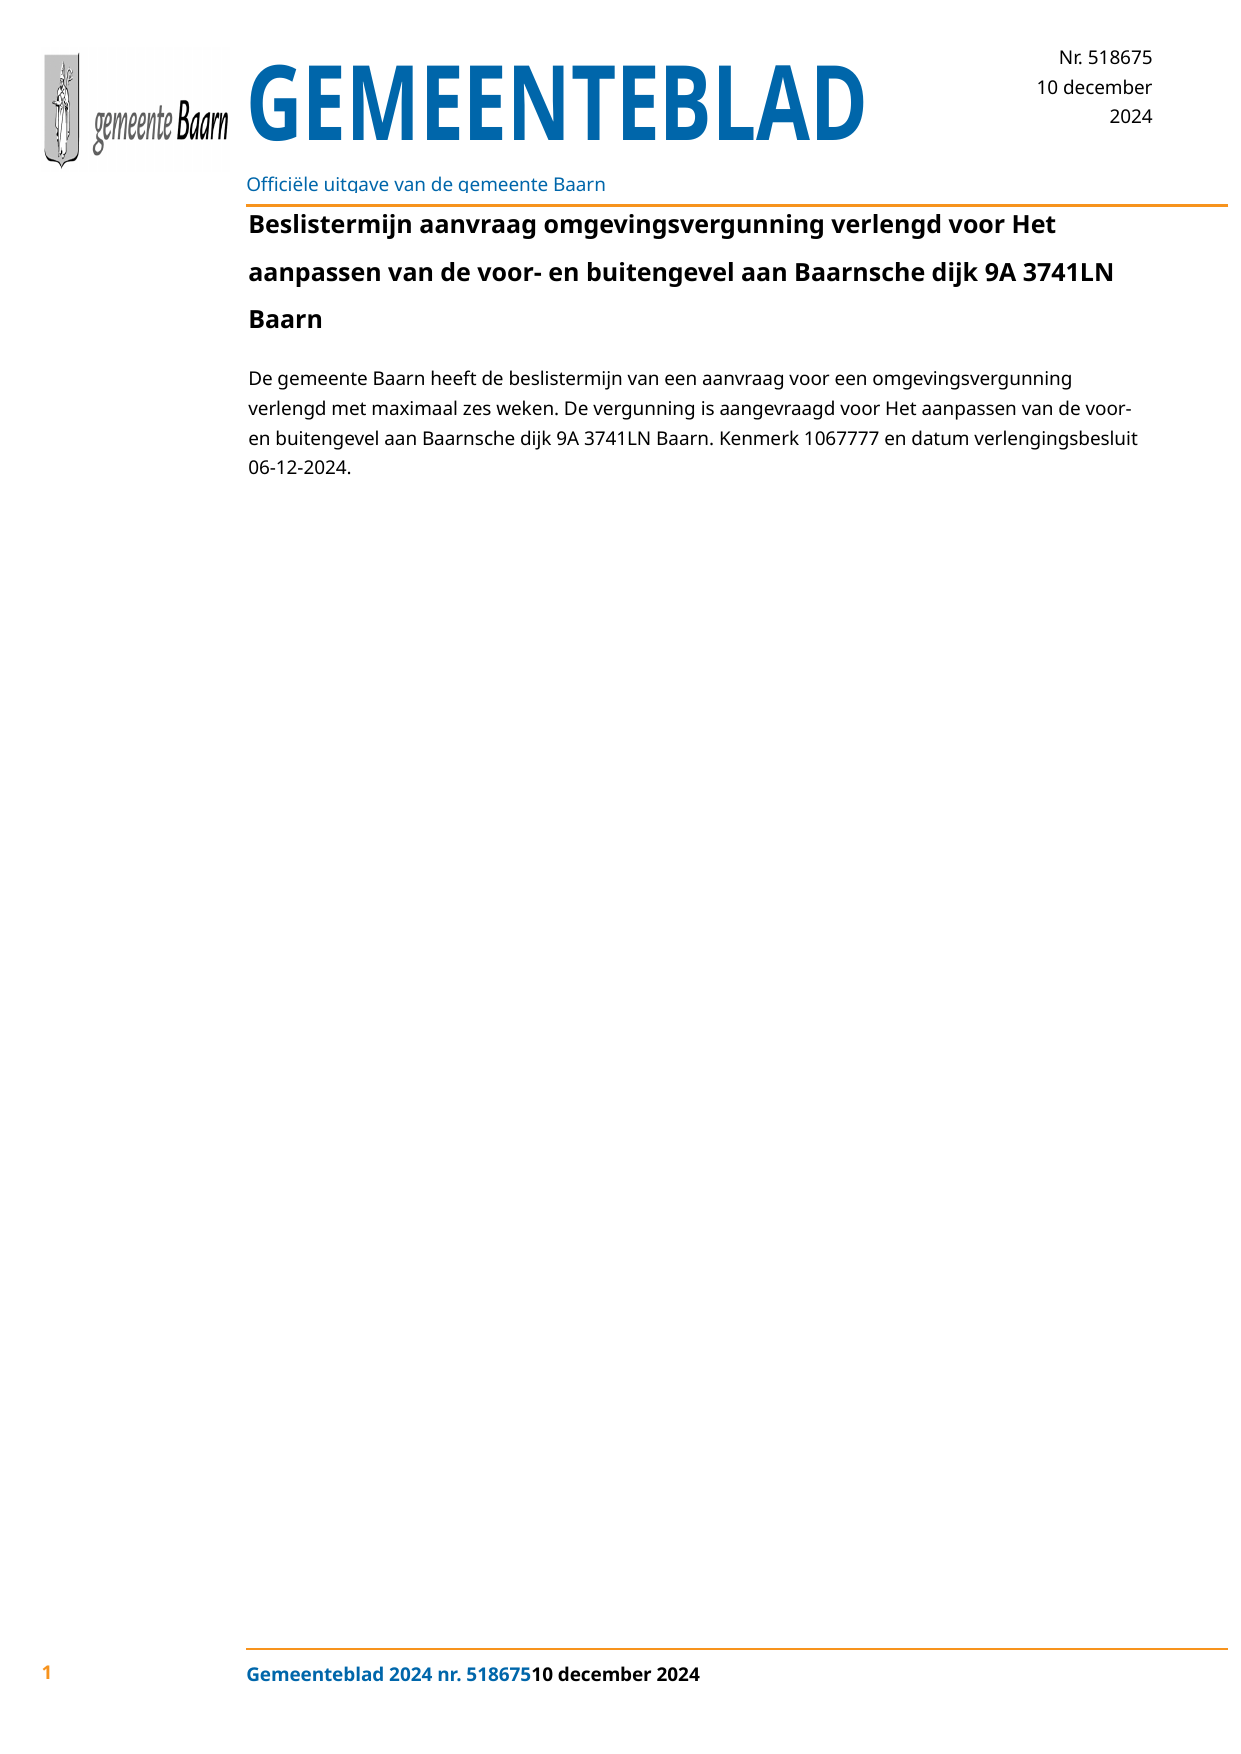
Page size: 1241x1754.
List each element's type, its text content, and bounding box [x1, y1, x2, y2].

text De gemeente Baarn heeft de beslistermijn van een aanvraag voor een omgevingsvergunning verlengd met maximaal zes weken. De vergunning is aangevraagd voor Het aanpassen van de voor- en buitengevel aan Baarnsche dijk 9A 3741LN Baarn. Kenmerk 1067777 en datum verlengingsbesluit 06-12-2024. [248, 366, 1152, 480]
picture [41, 47, 231, 172]
text Beslistermijn aanvraag omgevingsvergunning verlengd voor Het aanpassen van de voor- en buitengevel aan Baarnsche dijk 9A 3741LN Baarn [248, 207, 1152, 336]
